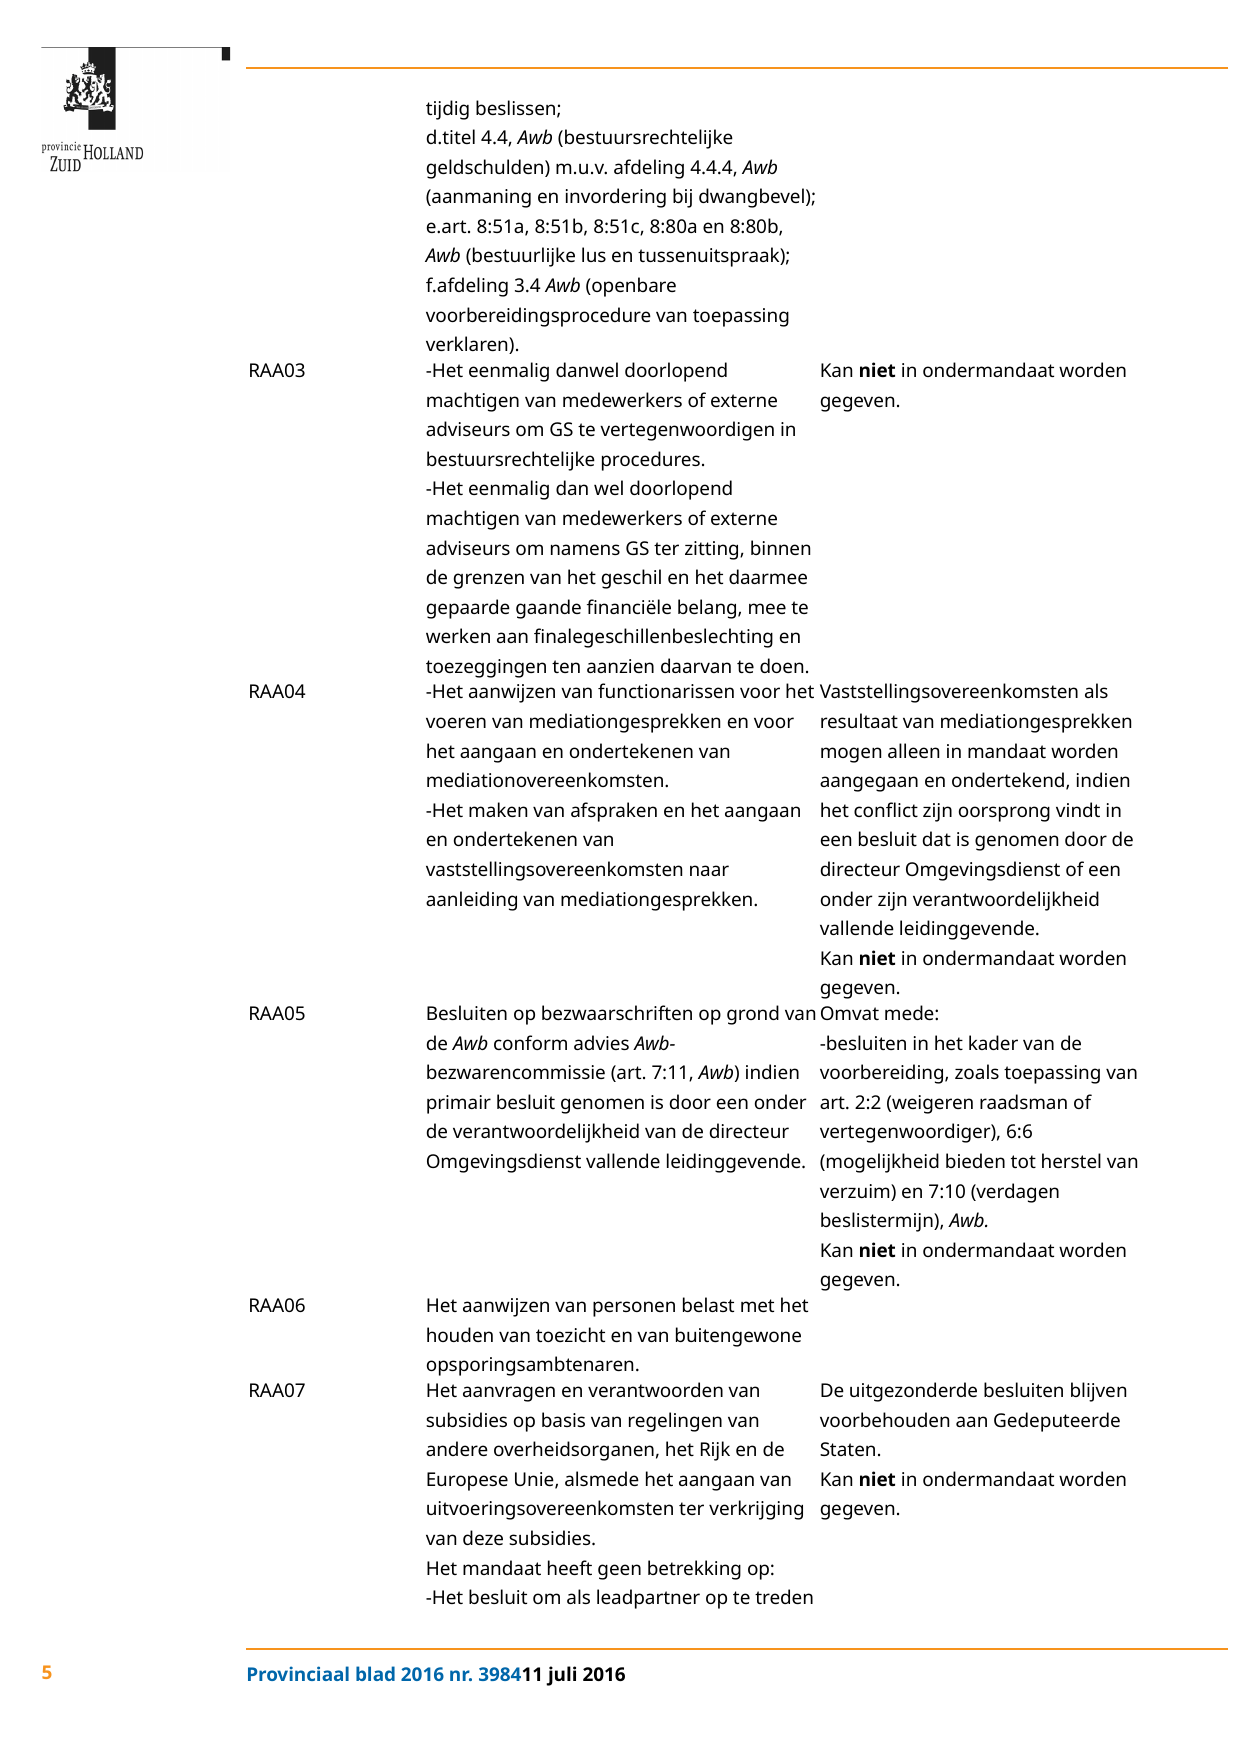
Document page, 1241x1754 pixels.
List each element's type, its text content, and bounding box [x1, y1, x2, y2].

table_cell Het aanwijzen van personen belast met het houden van toezicht en van buitengewone opsporingsambtenaren. [426, 1292, 819, 1377]
table_cell RAA04 [248, 679, 426, 1000]
table_cell Besluiten op bezwaarschriften op grond van de Awb conform advies Awb-bezwarencommissie (art. 7:11, Awb) indien primair besluit genomen is door een onder de verantwoordelijkheid van de directeur Omgevingsdienst vallende leidinggevende. [426, 1000, 819, 1292]
table_cell De uitgezonderde besluiten blijven voorbehouden aan Gedeputeerde Staten. Kan niet in ondermandaat worden gegeven. [820, 1377, 1152, 1610]
table_cell [820, 1292, 1152, 1377]
table_cell Kan niet in ondermandaat worden gegeven. [820, 357, 1152, 679]
table_cell RAA06 [248, 1292, 426, 1377]
table_cell [820, 95, 1152, 357]
table_cell RAA07 [248, 1377, 426, 1610]
table_cell RAA05 [248, 1000, 426, 1292]
table_cell -Het aanwijzen van functionarissen voor het voeren van mediationgesprekken en voor het aangaan en ondertekenen van mediationovereenkomsten. -Het maken van afspraken en het aangaan en ondertekenen van vaststellingsovereenkomsten naar aanleiding van mediationgesprekken. [426, 679, 819, 1000]
table_cell tijdig beslissen; d.titel 4.4, Awb (bestuursrechtelijke geldschulden) m.u.v. afdeling 4.4.4, Awb (aanmaning en invordering bij dwangbevel); e.art. 8:51a, 8:51b, 8:51c, 8:80a en 8:80b, Awb (bestuurlijke lus en tussenuitspraak); f.afdeling 3.4 Awb (openbare voorbereidingsprocedure van toepassing verklaren). [426, 95, 819, 357]
table_cell Het aanvragen en verantwoorden van subsidies op basis van regelingen van andere overheidsorganen, het Rijk en de Europese Unie, alsmede het aangaan van uitvoeringsovereenkomsten ter verkrijging van deze subsidies. Het mandaat heeft geen betrekking op: -Het besluit om als leadpartner op te treden [426, 1377, 819, 1610]
table_cell -Het eenmalig danwel doorlopend machtigen van medewerkers of externe adviseurs om GS te vertegenwoordigen in bestuursrechtelijke procedures. -Het eenmalig dan wel doorlopend machtigen van medewerkers of externe adviseurs om namens GS ter zitting, binnen de grenzen van het geschil en het daarmee gepaarde gaande financiële belang, mee te werken aan finalegeschillenbeslechting en toezeggingen ten aanzien daarvan te doen. [426, 357, 819, 679]
table_cell Vaststellingsovereenkomsten als resultaat van mediationgesprekken mogen alleen in mandaat worden aangegaan en ondertekend, indien het conflict zijn oorsprong vindt in een besluit dat is genomen door de directeur Omgevingsdienst of een onder zijn verantwoordelijkheid vallende leidinggevende. Kan niet in ondermandaat worden gegeven. [820, 679, 1152, 1000]
table_cell RAA03 [248, 357, 426, 679]
table_cell Omvat mede: -besluiten in het kader van de voorbereiding, zoals toepassing van art. 2:2 (weigeren raadsman of vertegenwoordiger), 6:6 (mogelijkheid bieden tot herstel van verzuim) en 7:10 (verdagen beslistermijn), Awb. Kan niet in ondermandaat worden gegeven. [820, 1000, 1152, 1292]
table_cell [248, 95, 426, 357]
picture [41, 47, 231, 172]
